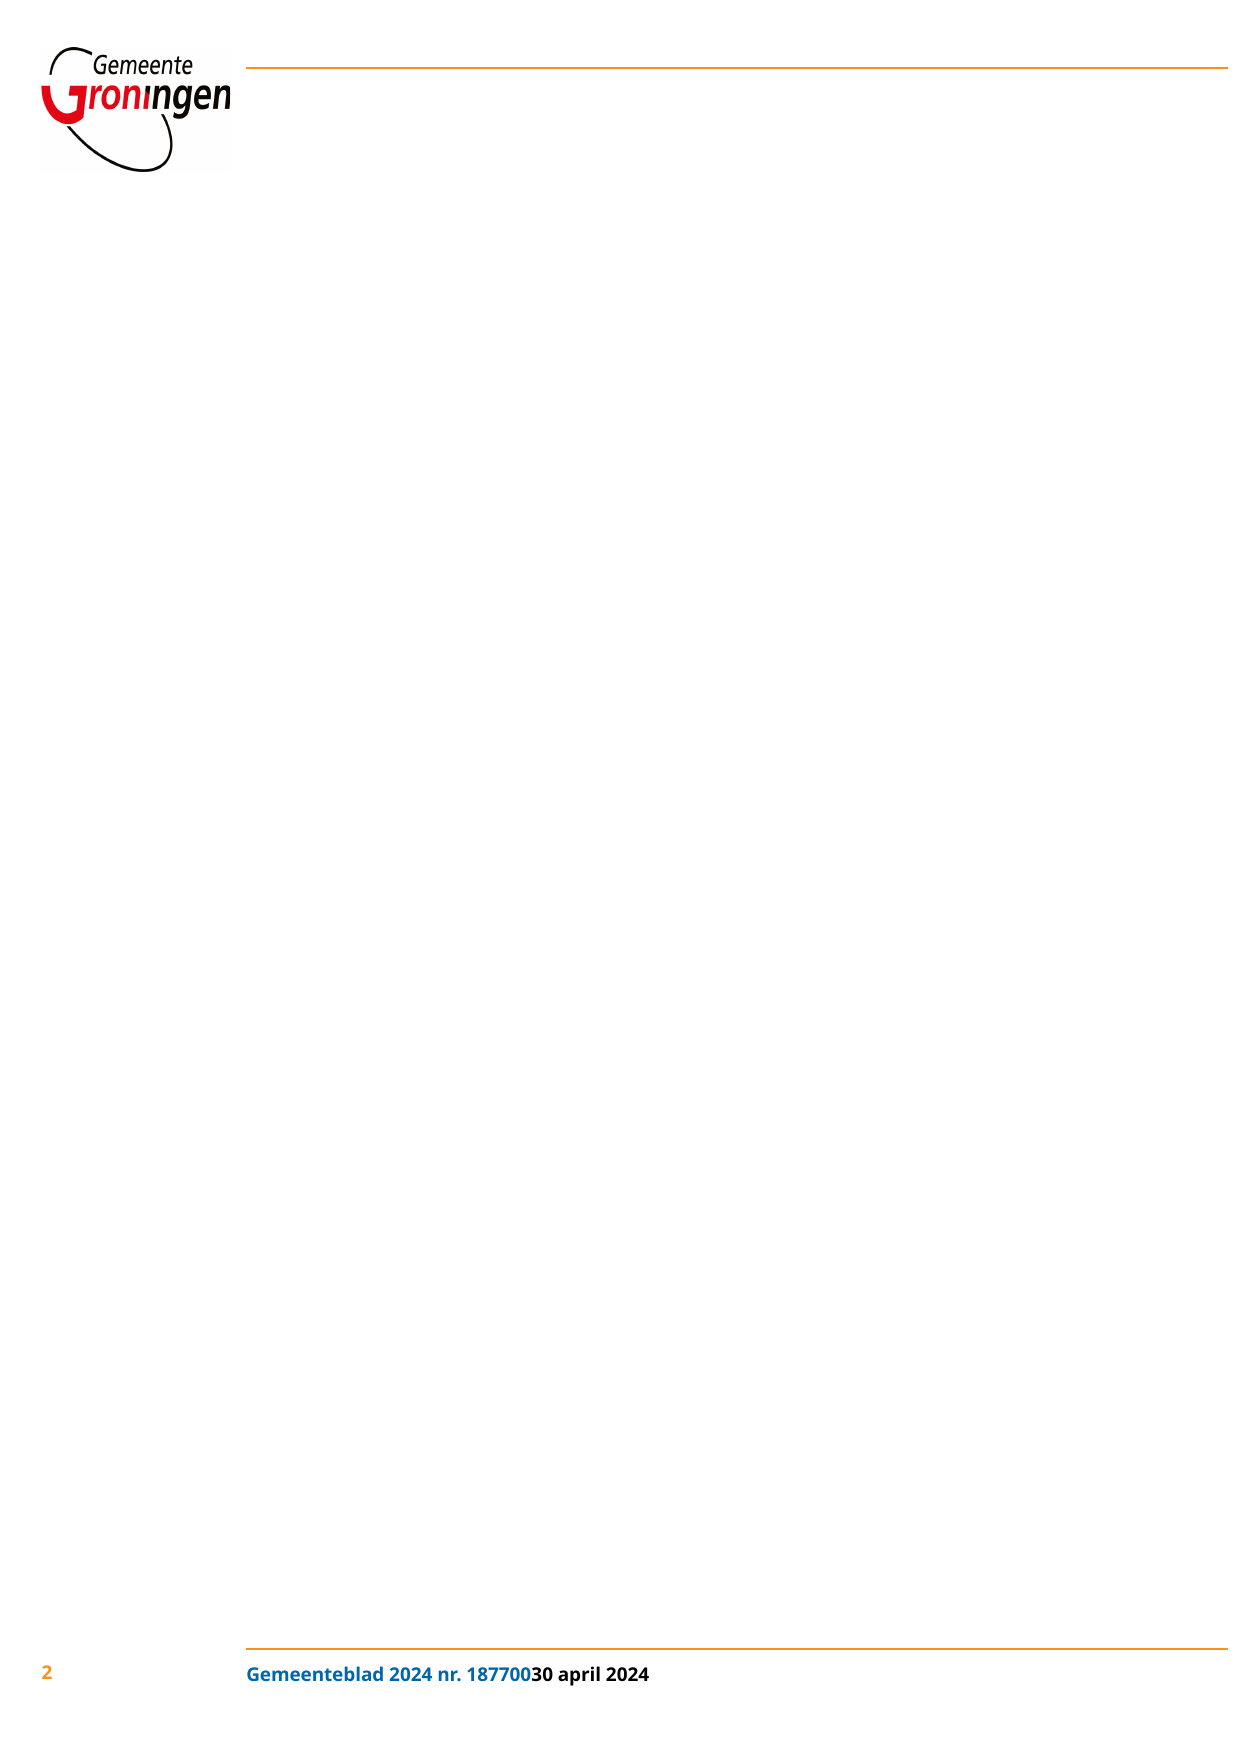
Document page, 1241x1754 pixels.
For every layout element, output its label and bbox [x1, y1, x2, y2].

picture [41, 47, 231, 172]
